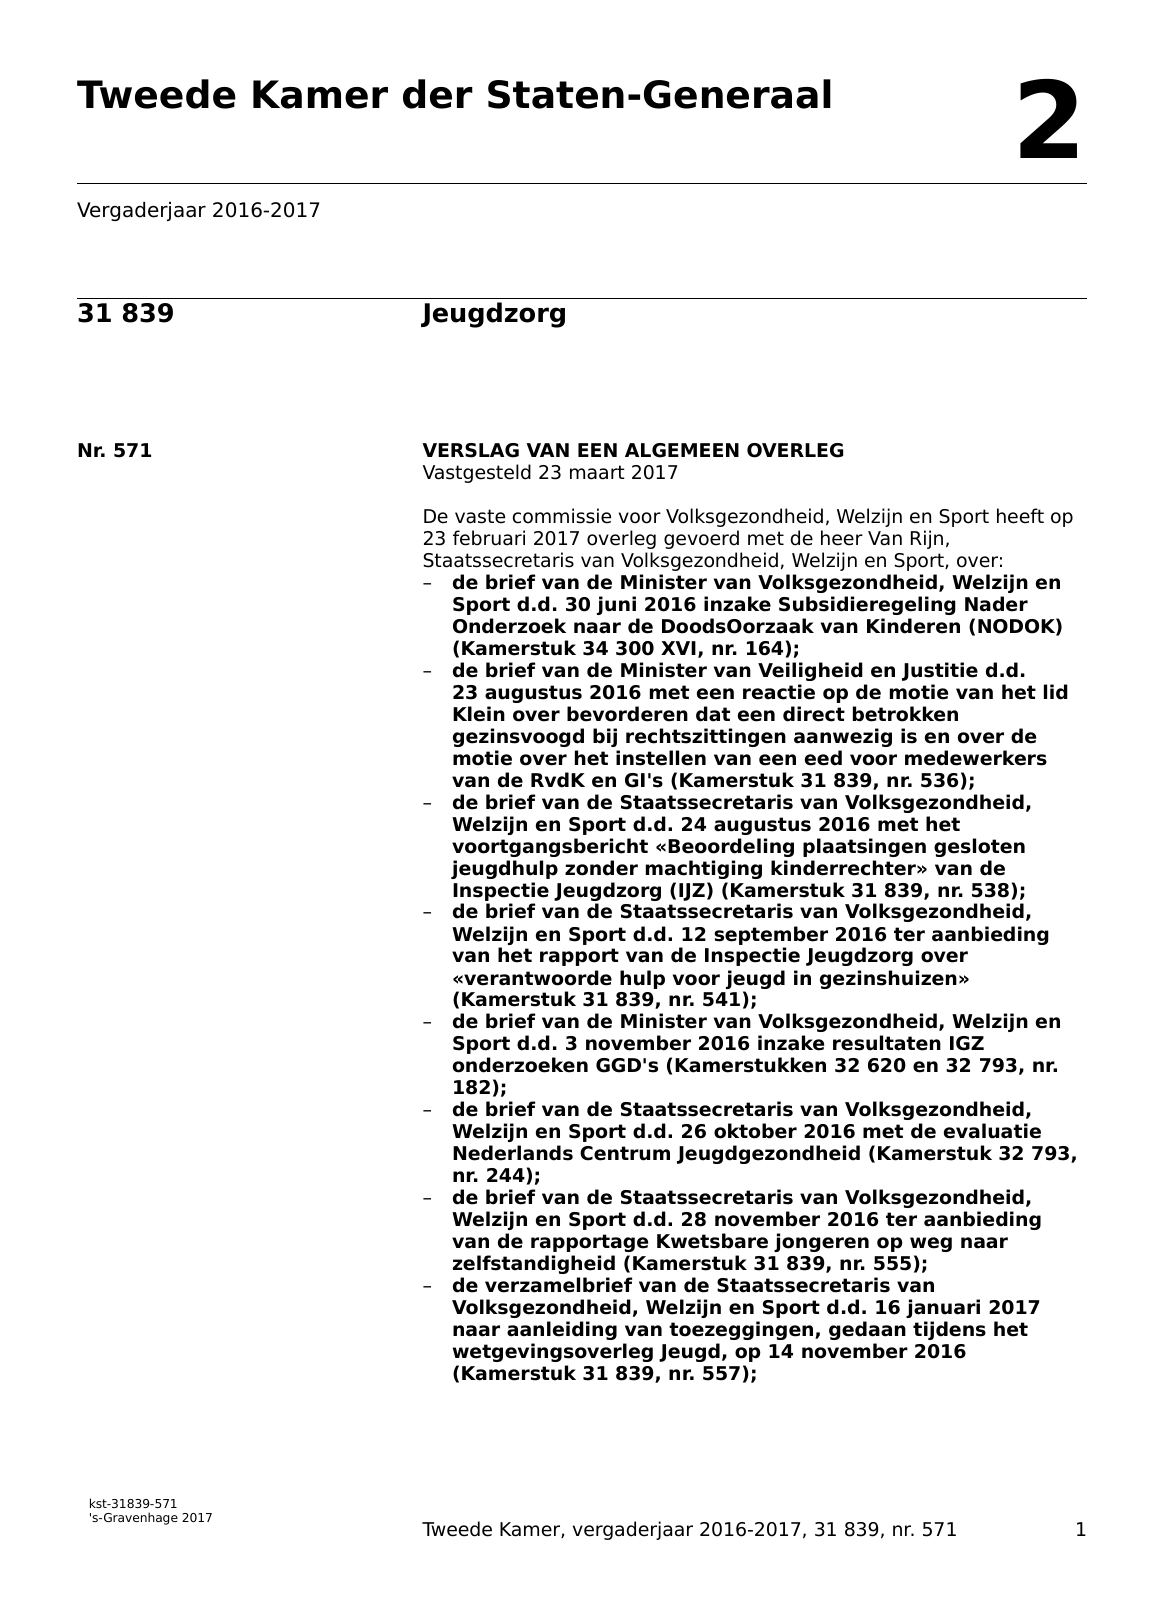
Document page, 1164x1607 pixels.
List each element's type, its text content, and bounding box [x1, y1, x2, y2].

text – de verzamelbrief van de Staatssecretaris van Volksgezondheid, Welzijn en Sport d.d. 16 januari 2017 naar aanleiding van toezeggingen, gedaan tijdens het wetgevingsoverleg Jeugd, op 14 november 2016 (Kamerstuk 31 839, nr. 557); [422, 1275, 1087, 1385]
subtitle 31 839 Jeugdzorg [77, 299, 1087, 329]
subtitle Nr. 571 VERSLAG VAN EEN ALGEMEEN OVERLEG [77, 440, 1087, 462]
text 's-Gravenhage 2017 [88, 1511, 323, 1525]
text – de brief van de Minister van Volksgezondheid, Welzijn en Sport d.d. 30 juni 2016 inzake Subsidieregeling Nader Onderzoek naar de DoodsOorzaak van Kinderen (NODOK) (Kamerstuk 34 300 XVI, nr. 164); [422, 572, 1087, 660]
table_cell Vergaderjaar 2016-2017 [77, 184, 1087, 298]
table_header Tweede Kamer der Staten-Generaal [77, 59, 886, 183]
text – de brief van de Minister van Veiligheid en Justitie d.d. 23 augustus 2016 met een reactie op de motie van het lid Klein over bevorderen dat een direct betrokken gezinsvoogd bij rechtszittingen aanwezig is en over de motie over het instellen van een eed voor medewerkers van de RvdK en GI's (Kamerstuk 31 839, nr. 536); [422, 660, 1087, 792]
text Vastgesteld 23 maart 2017 [422, 462, 1087, 484]
table_header 2 [886, 59, 1087, 183]
text – de brief van de Minister van Volksgezondheid, Welzijn en Sport d.d. 3 november 2016 inzake resultaten IGZ onderzoeken GGD's (Kamerstukken 32 620 en 32 793, nr. 182); [422, 1011, 1087, 1099]
text – de brief van de Staatssecretaris van Volksgezondheid, Welzijn en Sport d.d. 28 november 2016 ter aanbieding van de rapportage Kwetsbare jongeren op weg naar zelfstandigheid (Kamerstuk 31 839, nr. 555); [422, 1187, 1087, 1275]
text De vaste commissie voor Volksgezondheid, Welzijn en Sport heeft op 23 februari 2017 overleg gevoerd met de heer Van Rijn, Staatssecretaris van Volksgezondheid, Welzijn en Sport, over: [422, 506, 1087, 572]
text – de brief van de Staatssecretaris van Volksgezondheid, Welzijn en Sport d.d. 26 oktober 2016 met de evaluatie Nederlands Centrum Jeugdgezondheid (Kamerstuk 32 793, nr. 244); [422, 1099, 1087, 1187]
text – de brief van de Staatssecretaris van Volksgezondheid, Welzijn en Sport d.d. 12 september 2016 ter aanbieding van het rapport van de Inspectie Jeugdzorg over «verantwoorde hulp voor jeugd in gezinshuizen» (Kamerstuk 31 839, nr. 541); [422, 901, 1087, 1011]
text kst-31839-571 [88, 1497, 323, 1511]
text – de brief van de Staatssecretaris van Volksgezondheid, Welzijn en Sport d.d. 24 augustus 2016 met het voortgangsbericht «Beoordeling plaatsingen gesloten jeugdhulp zonder machtiging kinderrechter» van de Inspectie Jeugdzorg (IJZ) (Kamerstuk 31 839, nr. 538); [422, 792, 1087, 901]
